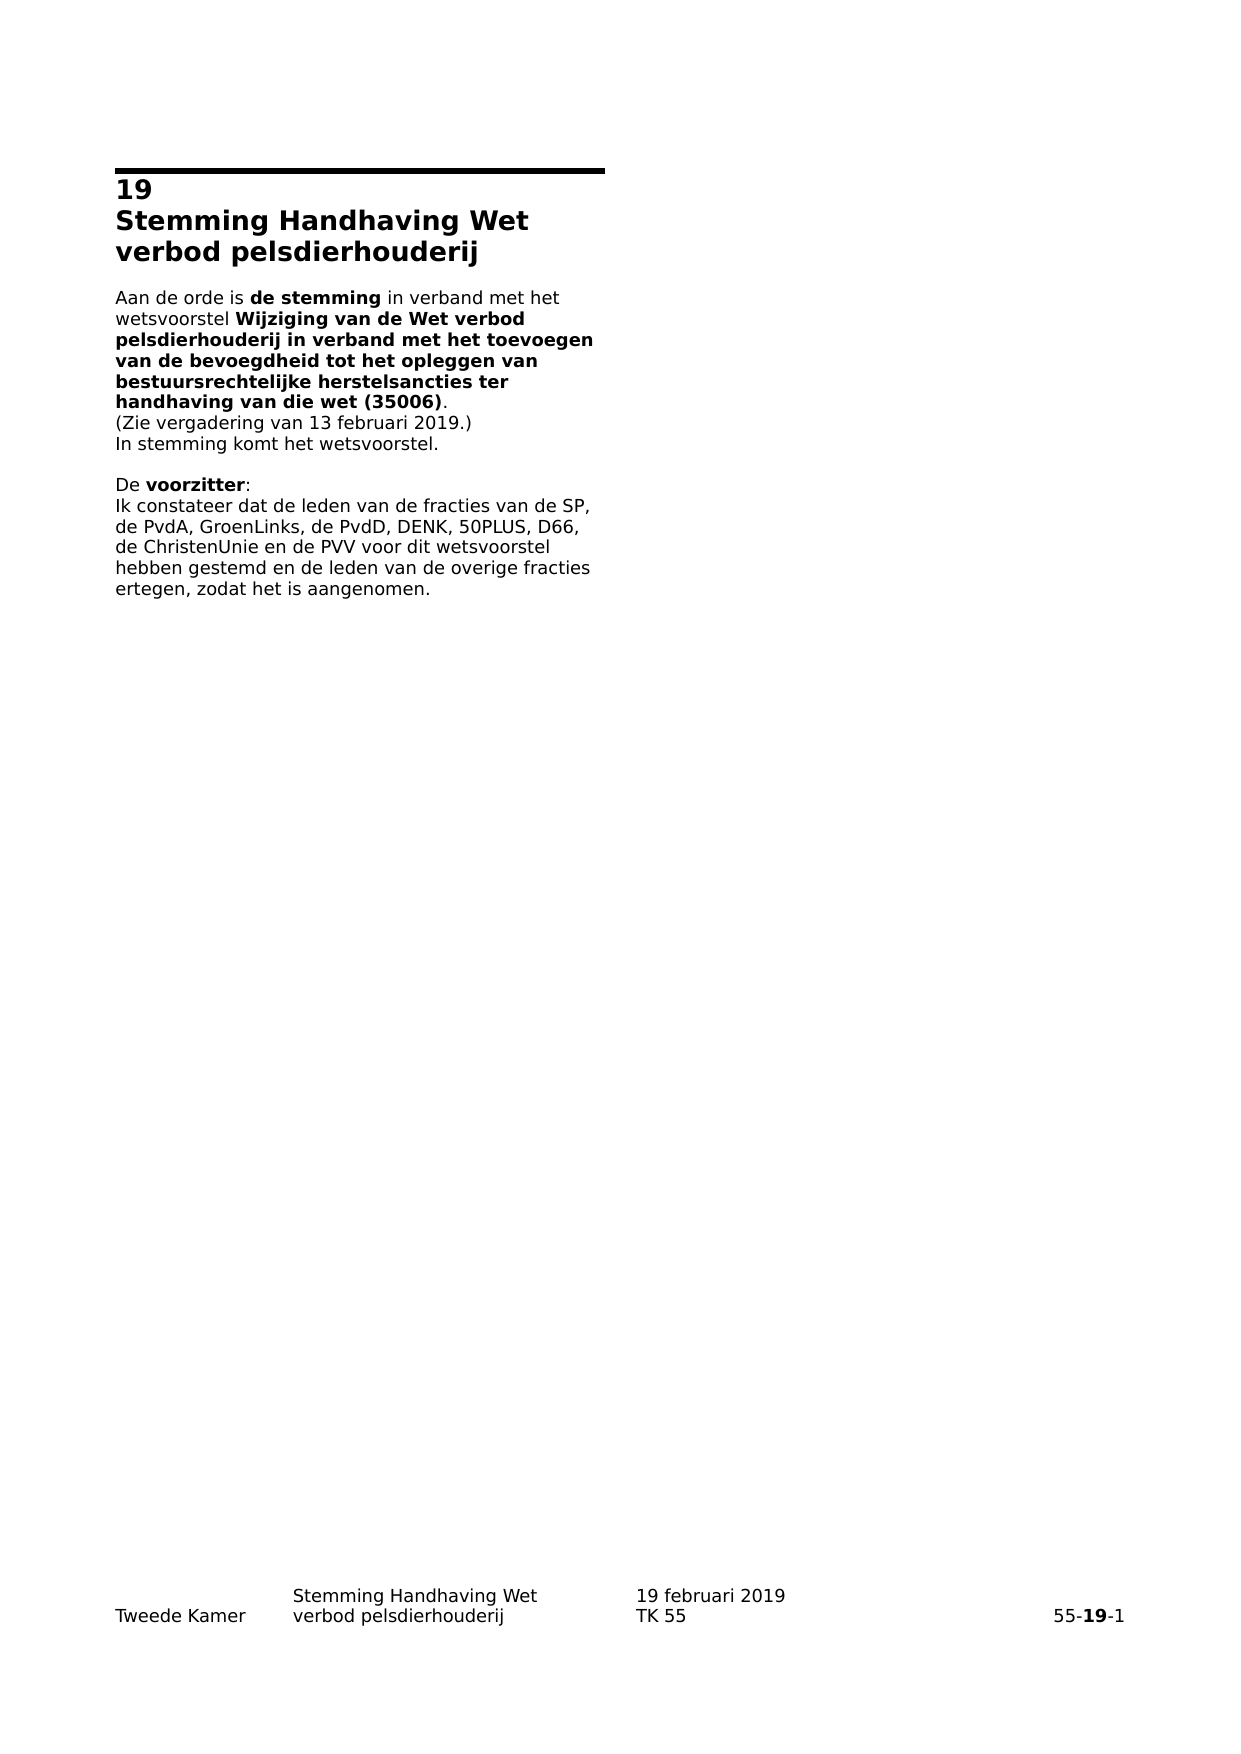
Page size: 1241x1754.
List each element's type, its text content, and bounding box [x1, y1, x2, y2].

text In stemming komt het wetsvoorstel. [115, 434, 605, 455]
text Aan de orde is de stemming in verband met het wetsvoorstel Wijziging van de Wet verbod pelsdierhouderij in verband met het toevoegen van de bevoegdheid tot het opleggen van bestuursrechtelijke herstelsancties ter handhaving van die wet (35006). [115, 288, 605, 413]
text Ik constateer dat de leden van de fracties van de SP, de PvdA, GroenLinks, de PvdD, DENK, 50PLUS, D66, de ChristenUnie en de PVV voor dit wetsvoorstel hebben gestemd en de leden van de overige fracties ertegen, zodat het is aangenomen. [115, 496, 605, 600]
text De voorzitter: [115, 475, 605, 496]
title 19 Stemming Handhaving Wet verbod pelsdierhouderij [115, 174, 605, 268]
text (Zie vergadering van 13 februari 2019.) [115, 413, 605, 434]
